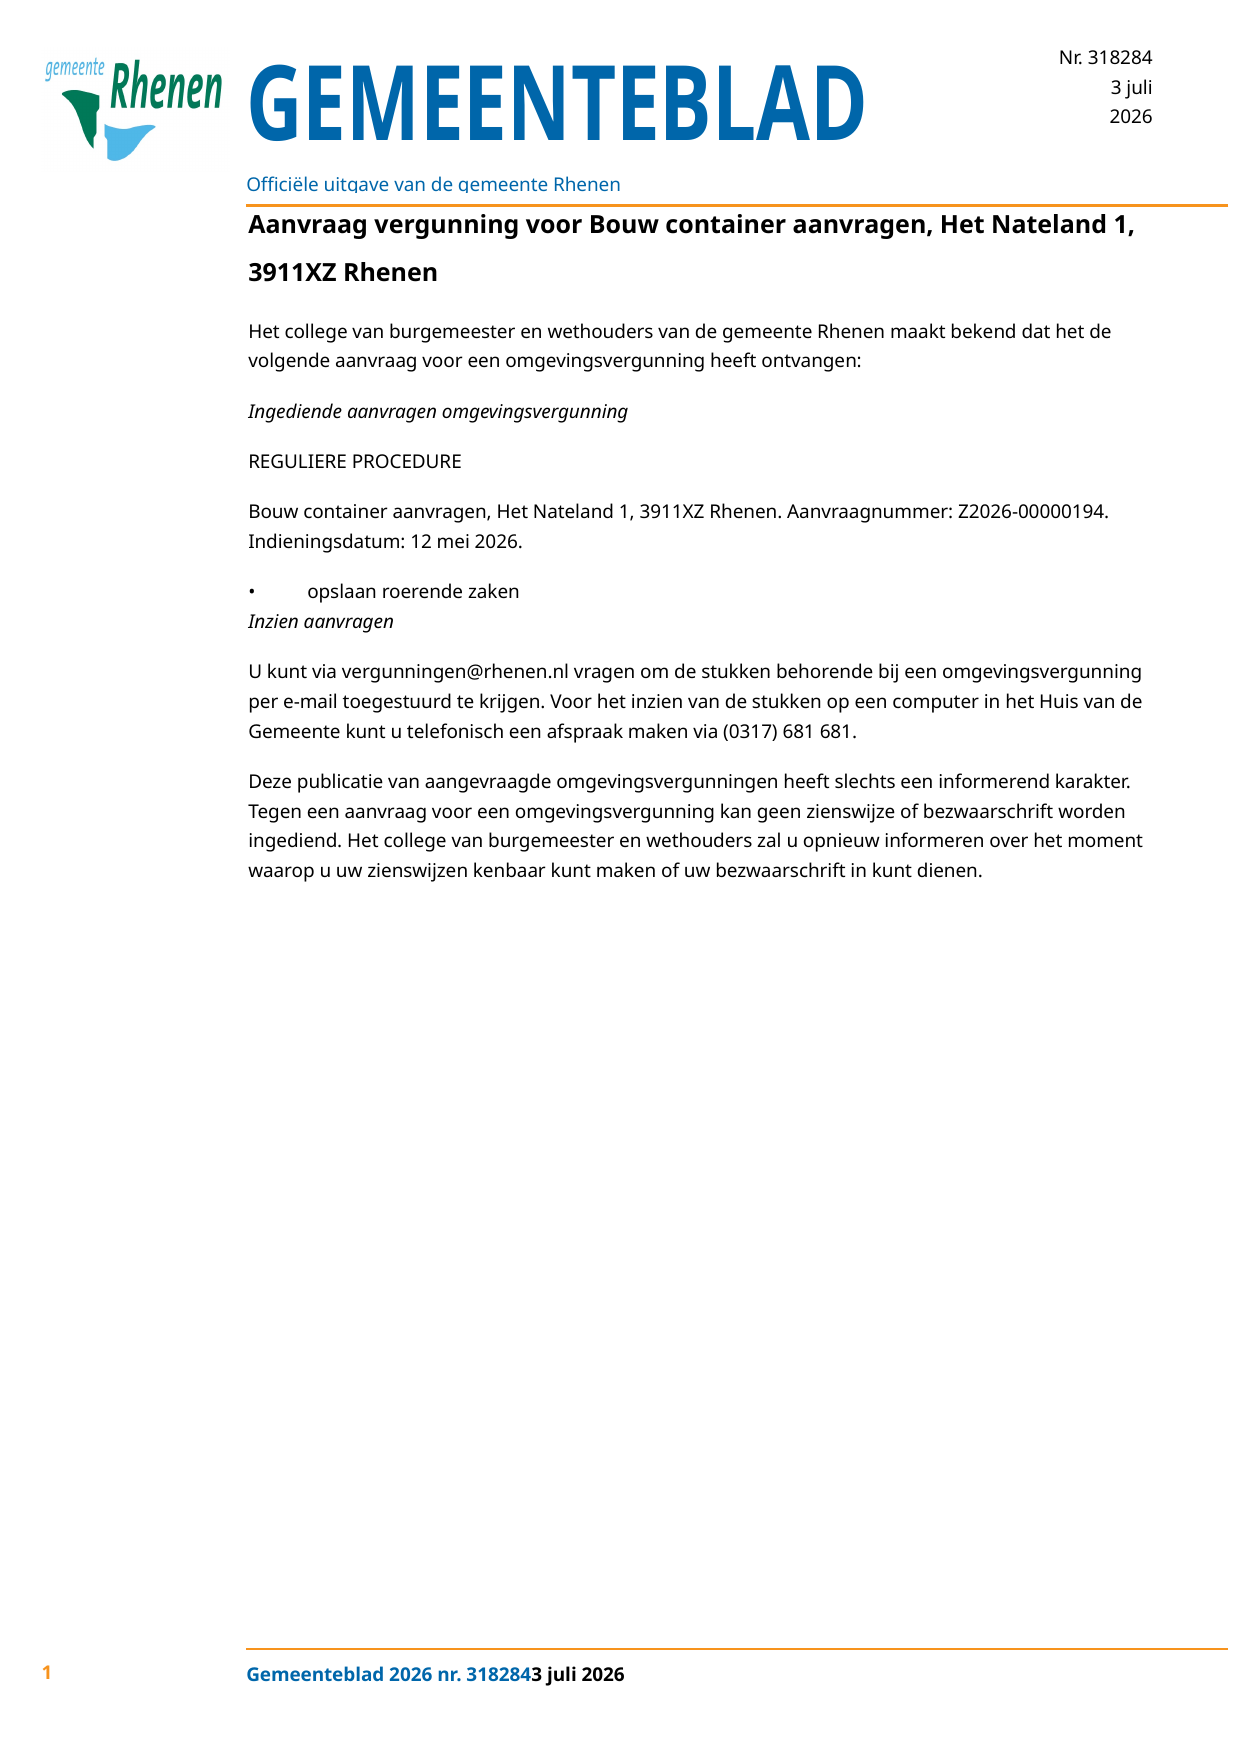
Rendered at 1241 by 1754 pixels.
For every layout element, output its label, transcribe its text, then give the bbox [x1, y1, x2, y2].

text Ingediende aanvragen omgevingsvergunning [248, 398, 1152, 424]
text Bouw container aanvragen, Het Nateland 1, 3911XZ Rhenen. Aanvraagnummer: Z2026-00000194. Indieningsdatum: 12 mei 2026. [248, 499, 1152, 554]
text Deze publicatie van aangevraagde omgevingsvergunningen heeft slechts een informerend karakter. Tegen een aanvraag voor een omgevingsvergunning kan geen zienswijze of bezwaarschrift worden ingediend. Het college van burgemeester en wethouders zal u opnieuw informeren over het moment waarop u uw zienswijzen kenbaar kunt maken of uw bezwaarschrift in kunt dienen. [248, 768, 1152, 883]
text U kunt via vergunningen@rhenen.nl vragen om de stukken behorende bij een omgevingsvergunning per e-mail toegestuurd te krijgen. Voor het inzien van de stukken op een computer in het Huis van de Gemeente kunt u telefonisch een afspraak maken via (0317) 681 681. [248, 659, 1152, 744]
list opslaan roerende zaken [248, 579, 1152, 604]
text Het college van burgemeester en wethouders van de gemeente Rhenen maakt bekend dat het de volgende aanvraag voor een omgevingsvergunning heeft ontvangen: [248, 318, 1152, 373]
text REGULIERE PROCEDURE [248, 448, 1152, 474]
text Aanvraag vergunning voor Bouw container aanvragen, Het Nateland 1, 3911XZ Rhenen [248, 207, 1152, 288]
picture [41, 47, 231, 172]
text Inzien aanvragen [248, 608, 1152, 634]
